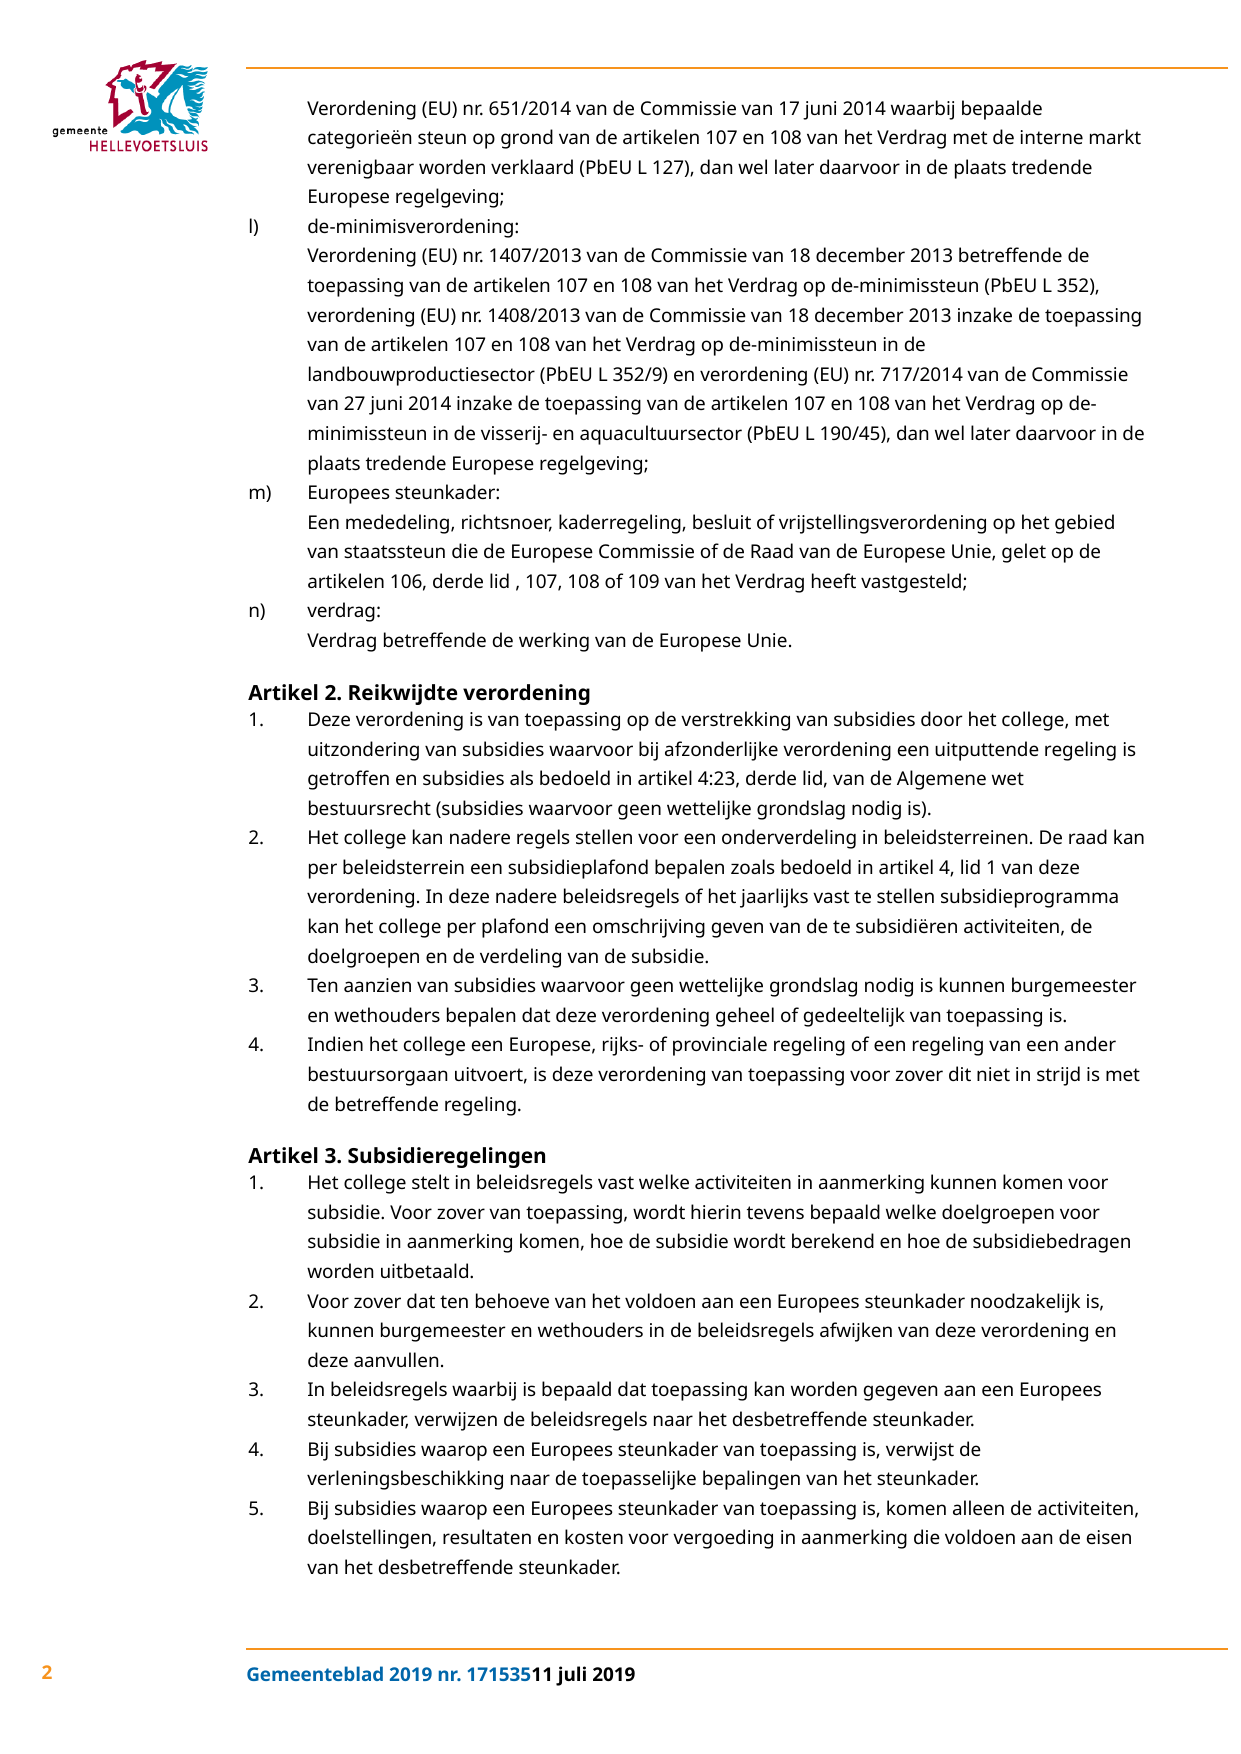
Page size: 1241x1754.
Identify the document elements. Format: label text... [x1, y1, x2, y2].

list Ten aanzien van subsidies waarvoor geen wettelijke grondslag nodig is kunnen burgemeester en wethouders bepalen dat deze verordening geheel of gedeeltelijk van toepassing is. [248, 972, 1152, 1028]
list Verordening (EU) nr. 1407/2013 van de Commissie van 18 december 2013 betreffende de toepassing van de artikelen 107 en 108 van het Verdrag op de-minimissteun (PbEU L 352), verordening (EU) nr. 1408/2013 van de Commissie van 18 december 2013 inzake de toepassing van de artikelen 107 en 108 van het Verdrag op de-minimissteun in de landbouwproductiesector (PbEU L 352/9) en verordening (EU) nr. 717/2014 van de Commissie van 27 juni 2014 inzake de toepassing van de artikelen 107 en 108 van het Verdrag op de-minimissteun in de visserij- en aquacultuursector (PbEU L 190/45), dan wel later daarvoor in de plaats tredende Europese regelgeving; [248, 243, 1152, 476]
text Artikel 3. Subsidieregelingen [248, 1141, 1152, 1169]
list Europees steunkader: [248, 479, 1152, 505]
list Verdrag betreffende de werking van de Europese Unie. [248, 627, 1152, 653]
list de-minimisverordening: [248, 213, 1152, 239]
list Het college kan nadere regels stellen voor een onderverdeling in beleidsterreinen. De raad kan per beleidsterrein een subsidieplafond bepalen zoals bedoeld in artikel 4, lid 1 van deze verordening. In deze nadere beleidsregels of het jaarlijks vast te stellen subsidieprogramma kan het college per plafond een omschrijving geven van de te subsidiëren activiteiten, de doelgroepen en de verdeling van de subsidie. [248, 824, 1152, 968]
list verdrag: [248, 598, 1152, 623]
list Voor zover dat ten behoeve van het voldoen aan een Europees steunkader noodzakelijk is, kunnen burgemeester en wethouders in de beleidsregels afwijken van deze verordening en deze aanvullen. [248, 1288, 1152, 1373]
picture [41, 47, 231, 172]
list In beleidsregels waarbij is bepaald dat toepassing kan worden gegeven aan een Europees steunkader, verwijzen de beleidsregels naar het desbetreffende steunkader. [248, 1377, 1152, 1432]
list Bij subsidies waarop een Europees steunkader van toepassing is, komen alleen de activiteiten, doelstellingen, resultaten en kosten voor vergoeding in aanmerking die voldoen aan de eisen van het desbetreffende steunkader. [248, 1495, 1152, 1580]
list Verordening (EU) nr. 651/2014 van de Commissie van 17 juni 2014 waarbij bepaalde categorieën steun op grond van de artikelen 107 en 108 van het Verdrag met de interne markt verenigbaar worden verklaard (PbEU L 127), dan wel later daarvoor in de plaats tredende Europese regelgeving; [248, 95, 1152, 209]
list Het college stelt in beleidsregels vast welke activiteiten in aanmerking kunnen komen voor subsidie. Voor zover van toepassing, wordt hierin tevens bepaald welke doelgroepen voor subsidie in aanmerking komen, hoe de subsidie wordt berekend en hoe de subsidiebedragen worden uitbetaald. [248, 1169, 1152, 1284]
list Indien het college een Europese, rijks- of provinciale regeling of een regeling van een ander bestuursorgaan uitvoert, is deze verordening van toepassing voor zover dit niet in strijd is met de betreffende regeling. [248, 1032, 1152, 1116]
list Bij subsidies waarop een Europees steunkader van toepassing is, verwijst de verleningsbeschikking naar de toepasselijke bepalingen van het steunkader. [248, 1436, 1152, 1491]
text Artikel 2. Reikwijdte verordening [248, 678, 1152, 706]
list Deze verordening is van toepassing op de verstrekking van subsidies door het college, met uitzondering van subsidies waarvoor bij afzonderlijke verordening een uitputtende regeling is getroffen en subsidies als bedoeld in artikel 4:23, derde lid, van de Algemene wet bestuursrecht (subsidies waarvoor geen wettelijke grondslag nodig is). [248, 706, 1152, 821]
list Een mededeling, richtsnoer, kaderregeling, besluit of vrijstellingsverordening op het gebied van staatssteun die de Europese Commissie of de Raad van de Europese Unie, gelet op de artikelen 106, derde lid , 107, 108 of 109 van het Verdrag heeft vastgesteld; [248, 509, 1152, 594]
